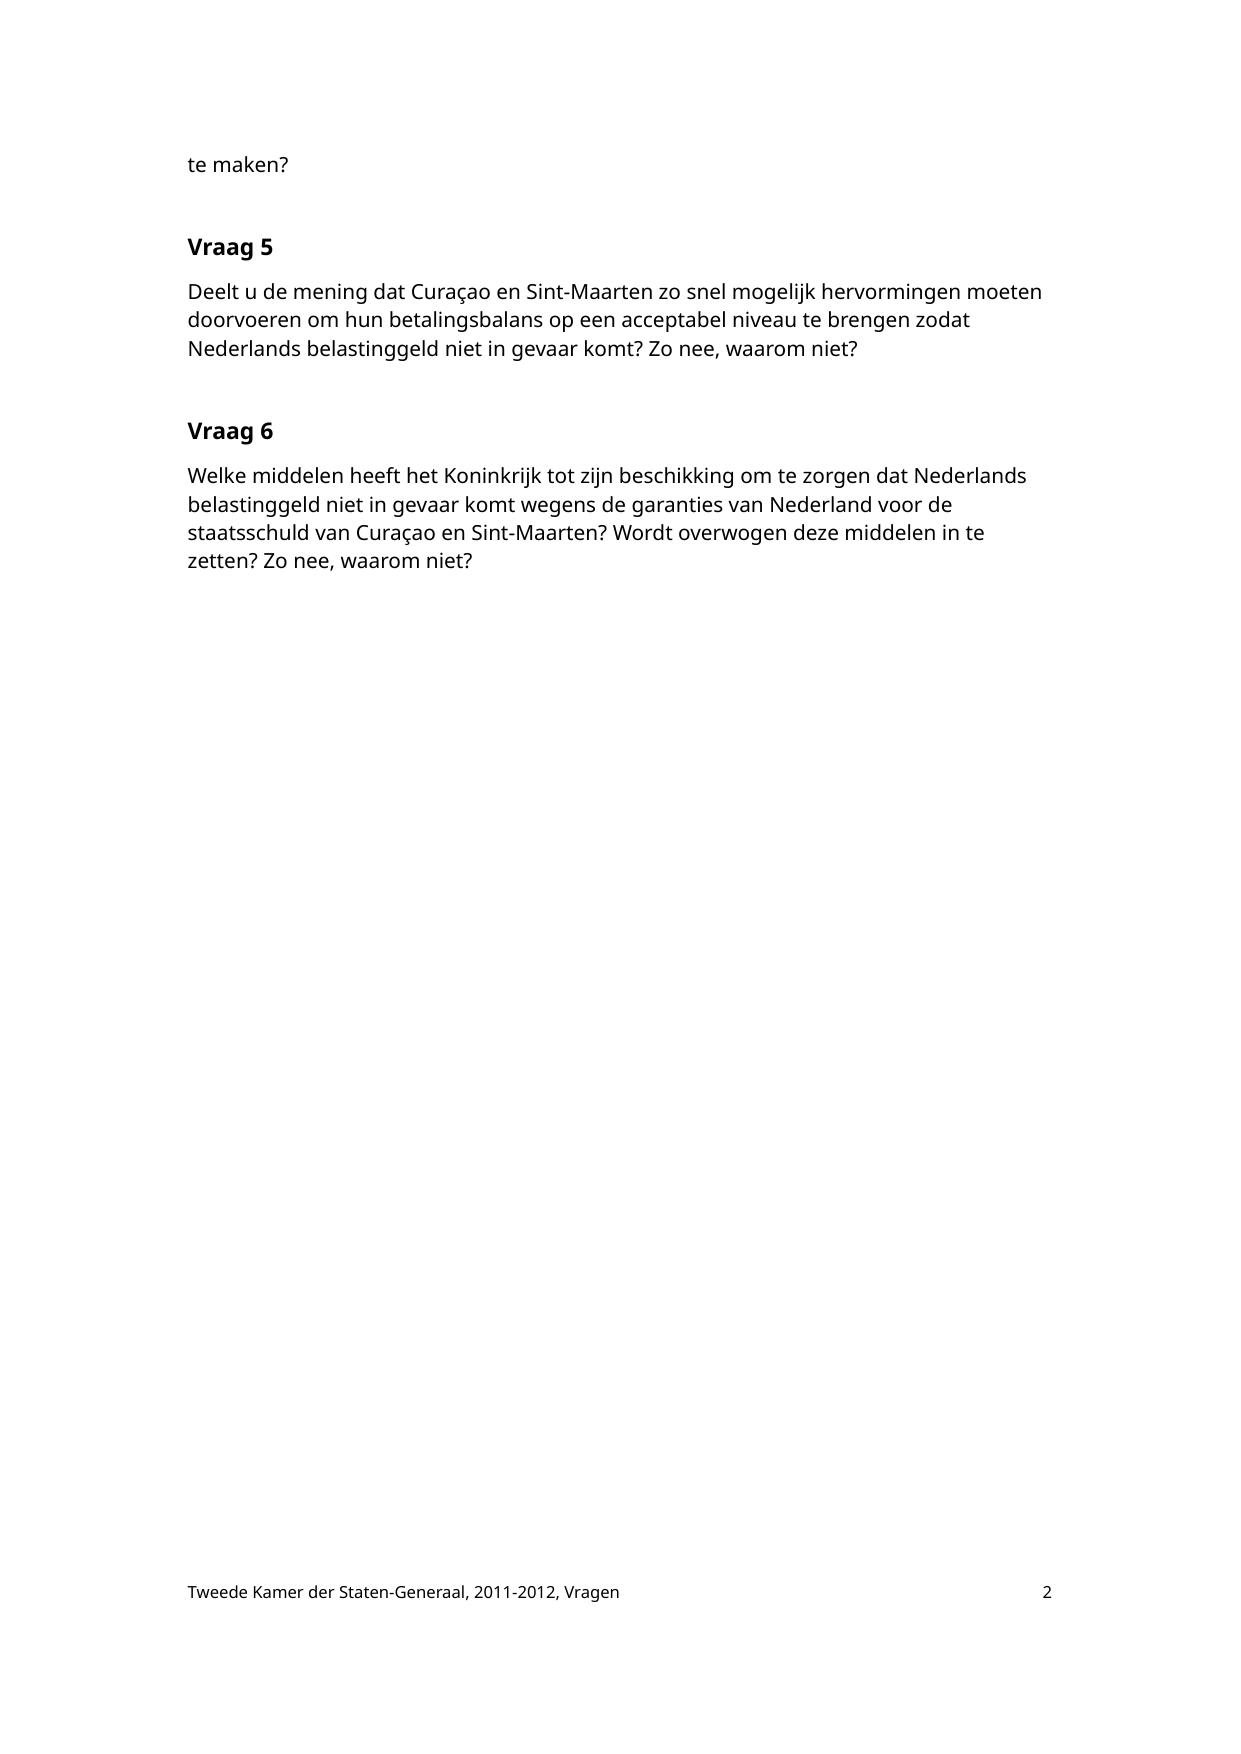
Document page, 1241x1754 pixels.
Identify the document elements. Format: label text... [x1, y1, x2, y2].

subtitle Vraag 6 [187, 415, 1053, 446]
text Deelt u de mening dat Curaçao en Sint-Maarten zo snel mogelijk hervormingen moeten doorvoeren om hun betalingsbalans op een acceptabel niveau te brengen zodat Nederlands belastinggeld niet in gevaar komt? Zo nee, waarom niet? [187, 277, 1053, 362]
subtitle Vraag 5 [187, 231, 1053, 262]
text Welke middelen heeft het Koninkrijk tot zijn beschikking om te zorgen dat Nederlands belastinggeld niet in gevaar komt wegens de garanties van Nederland voor de staatsschuld van Curaçao en Sint-Maarten? Wordt overwogen deze middelen in te zetten? Zo nee, waarom niet? [187, 461, 1053, 575]
text te maken? [187, 150, 1053, 178]
